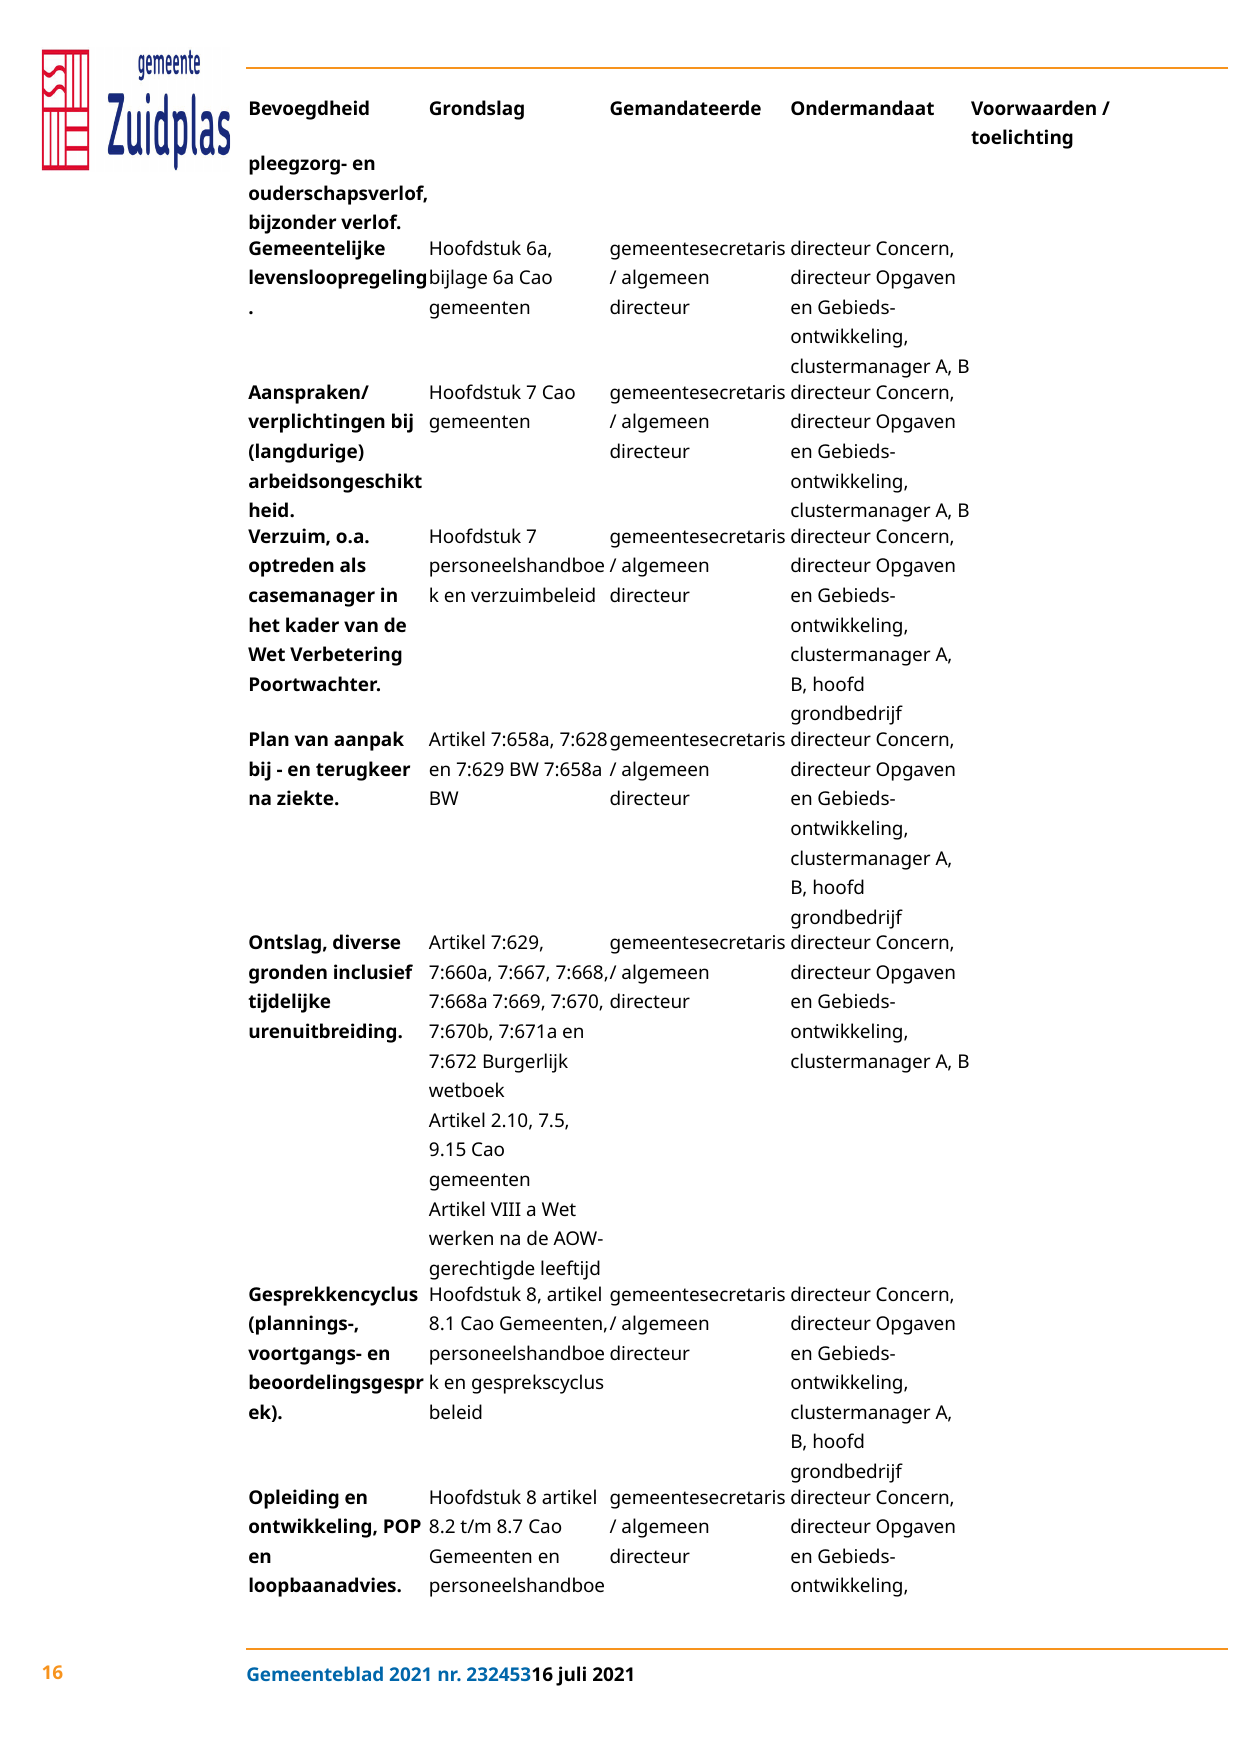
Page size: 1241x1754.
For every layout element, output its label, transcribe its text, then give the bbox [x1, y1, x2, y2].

table_cell Hoofdstuk 8 artikel 8.2 t/m 8.7 Cao Gemeenten en personeelshandboe [429, 1484, 609, 1598]
table_cell directeur Concern, directeur Opgaven en Gebieds-ontwikkeling, clustermanager A, B, hoofd grondbedrijf [790, 1281, 971, 1484]
table_cell directeur Concern, directeur Opgaven en Gebieds-ontwikkeling, clustermanager A, B [790, 930, 971, 1281]
table_cell gemeentesecretaris / algemeen directeur [609, 523, 790, 726]
table_cell [971, 726, 1152, 929]
table_cell [971, 1484, 1152, 1598]
table_cell Hoofdstuk 7 personeelshandboek en verzuimbeleid [429, 523, 609, 726]
table_cell [971, 1281, 1152, 1484]
table_cell gemeentesecretaris / algemeen directeur [609, 379, 790, 523]
table_cell directeur Concern, directeur Opgaven en Gebieds-ontwikkeling, clustermanager A, B [790, 235, 971, 379]
table_header Gemandateerde [609, 95, 790, 150]
table_cell [971, 930, 1152, 1281]
table_cell directeur Concern, directeur Opgaven en Gebieds-ontwikkeling, clustermanager A, B, hoofd grondbedrijf [790, 523, 971, 726]
table_cell Aanspraken/verplichtingen bij (langdurige) arbeidsongeschiktheid. [248, 379, 429, 523]
table_cell Opleiding en ontwikkeling, POP en loopbaanadvies. [248, 1484, 429, 1598]
table_cell directeur Concern, directeur Opgaven en Gebieds-ontwikkeling, clustermanager A, B, hoofd grondbedrijf [790, 726, 971, 929]
table_cell Hoofdstuk 8, artikel 8.1 Cao Gemeenten, personeelshandboek en gesprekscyclus beleid [429, 1281, 609, 1484]
table_cell [790, 150, 971, 235]
table_cell Gemeentelijke levensloopregeling. [248, 235, 429, 379]
table_cell directeur Concern, directeur Opgaven en Gebieds-ontwikkeling, clustermanager A, B [790, 379, 971, 523]
table_cell gemeentesecretaris / algemeen directeur [609, 1281, 790, 1484]
table_header Voorwaarden / toelichting [971, 95, 1152, 150]
table_cell gemeentesecretaris / algemeen directeur [609, 930, 790, 1281]
table_cell [971, 523, 1152, 726]
table_cell [971, 235, 1152, 379]
table_header Ondermandaat [790, 95, 971, 150]
picture [41, 47, 231, 172]
table_cell gemeentesecretaris / algemeen directeur [609, 1484, 790, 1598]
table_header Grondslag [429, 95, 609, 150]
table_header Bevoegdheid [248, 95, 429, 150]
table_cell Hoofdstuk 6a, bijlage 6a Cao gemeenten [429, 235, 609, 379]
table_cell directeur Concern, directeur Opgaven en Gebieds-ontwikkeling, [790, 1484, 971, 1598]
table_cell [429, 150, 609, 235]
table_cell Artikel 7:629, 7:660a, 7:667, 7:668, 7:668a 7:669, 7:670, 7:670b, 7:671a en 7:672 Burgerlijk wetboek Artikel 2.10, 7.5, 9.15 Cao gemeenten Artikel VIII a Wet werken na de AOW-gerechtigde leeftijd [429, 930, 609, 1281]
table_cell Verzuim, o.a. optreden als casemanager in het kader van de Wet Verbetering Poortwachter. [248, 523, 429, 726]
table_cell pleegzorg- en ouderschapsverlof, bijzonder verlof. [248, 150, 429, 235]
table_cell Ontslag, diverse gronden inclusief tijdelijke urenuitbreiding. [248, 930, 429, 1281]
table_cell [609, 150, 790, 235]
table_cell gemeentesecretaris / algemeen directeur [609, 235, 790, 379]
table_cell Gesprekkencyclus (plannings-, voortgangs- en beoordelingsgesprek). [248, 1281, 429, 1484]
table_cell Plan van aanpak bij - en terugkeer na ziekte. [248, 726, 429, 929]
table_cell [971, 150, 1152, 235]
table_cell Artikel 7:658a, 7:628 en 7:629 BW 7:658a BW [429, 726, 609, 929]
table_cell Hoofdstuk 7 Cao gemeenten [429, 379, 609, 523]
table_cell gemeentesecretaris / algemeen directeur [609, 726, 790, 929]
table_cell [971, 379, 1152, 523]
